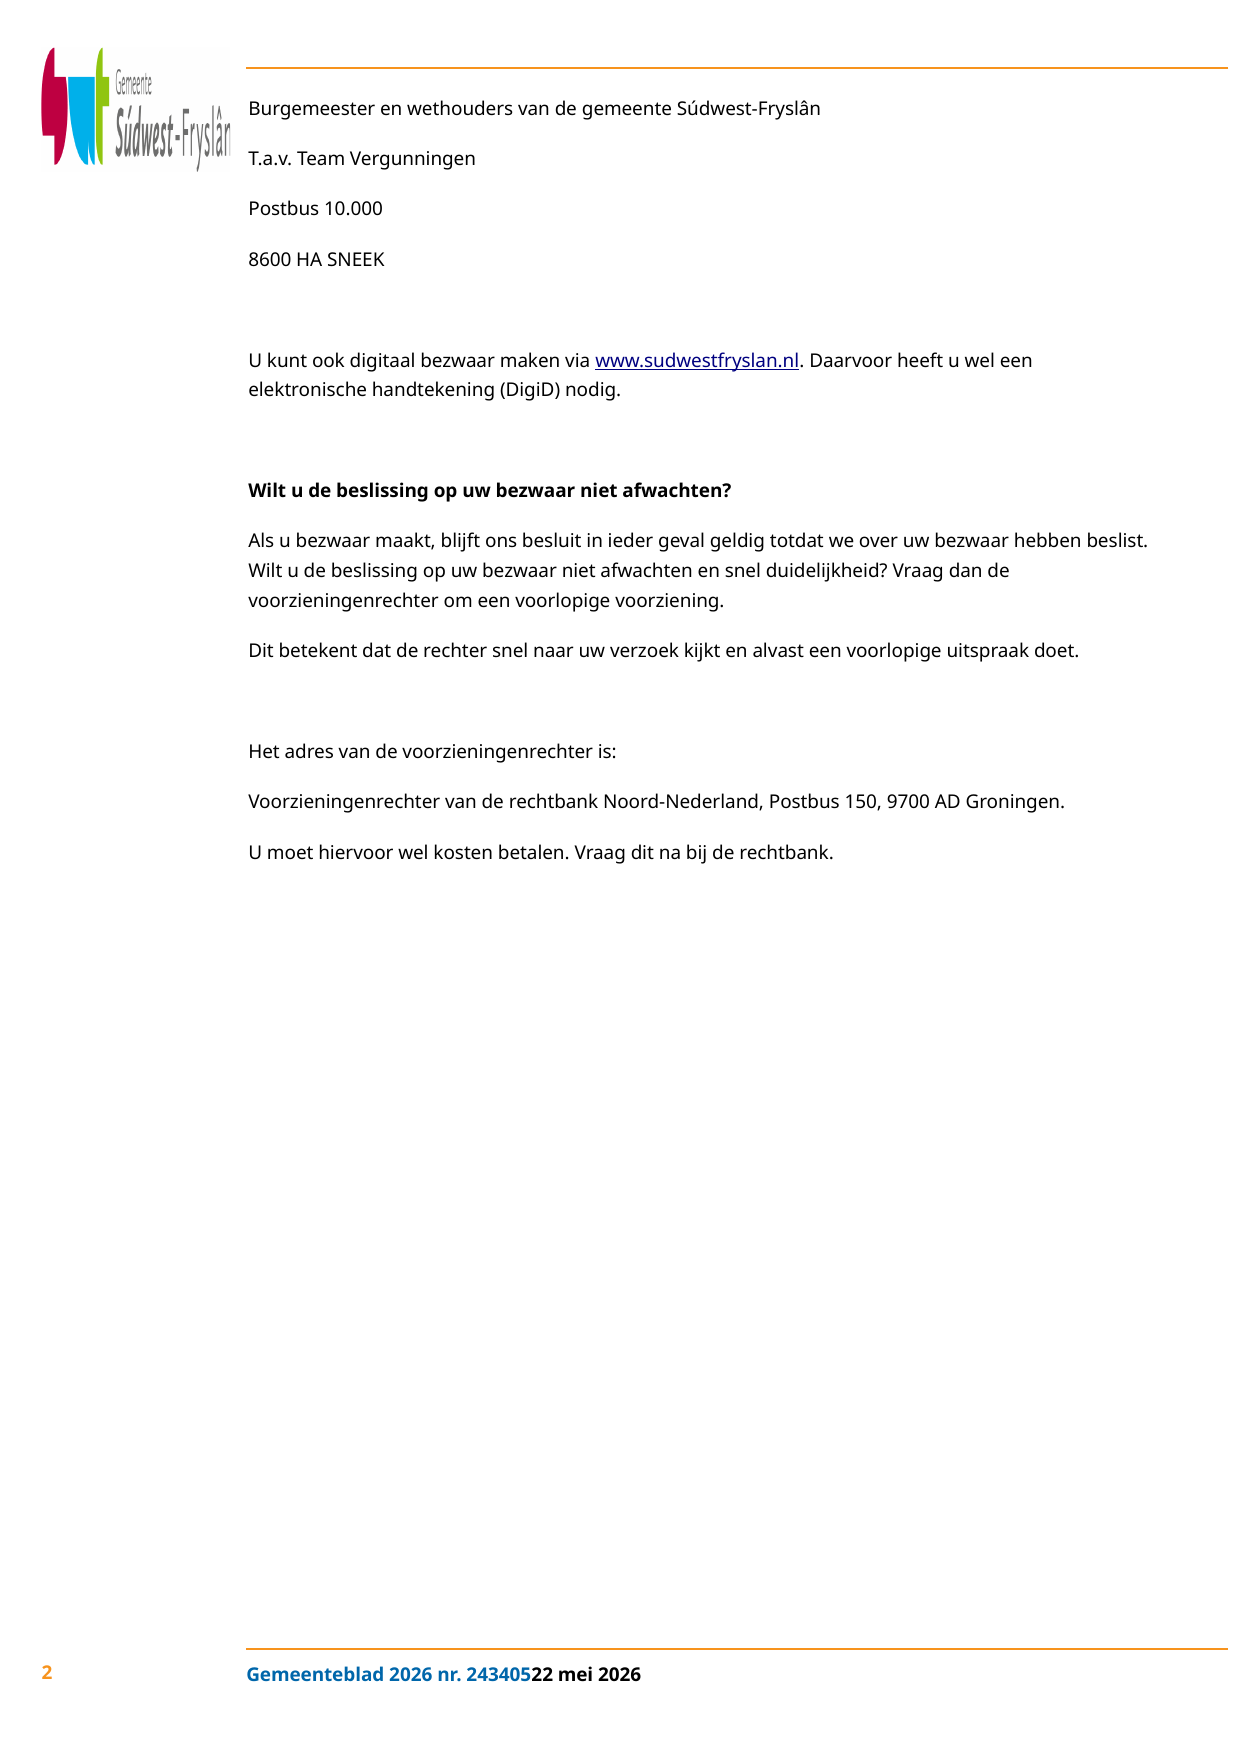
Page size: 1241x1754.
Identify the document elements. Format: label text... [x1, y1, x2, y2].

text Postbus 10.000 [248, 196, 1152, 221]
text U kunt ook digitaal bezwaar maken via www.sudwestfryslan.nl. Daarvoor heeft u wel een elektronische handtekening (DigiD) nodig. [248, 347, 1152, 402]
text Als u bezwaar maakt, blijft ons besluit in ieder geval geldig totdat we over uw bezwaar hebben beslist. Wilt u de beslissing op uw bezwaar niet afwachten en snel duidelijkheid? Vraag dan de voorzieningenrechter om een voorlopige voorziening. [248, 528, 1152, 613]
text T.a.v. Team Vergunningen [248, 145, 1152, 171]
text 8600 HA SNEEK [248, 246, 1152, 272]
text Dit betekent dat de rechter snel naar uw verzoek kijkt en alvast een voorlopige uitspraak doet. [248, 637, 1152, 663]
text U moet hiervoor wel kosten betalen. Vraag dit na bij de rechtbank. [248, 839, 1152, 865]
text Wilt u de beslissing op uw bezwaar niet afwachten? [248, 477, 1152, 503]
text Burgemeester en wethouders van de gemeente Súdwest-Fryslân [248, 95, 1152, 121]
text Het adres van de voorzieningenrechter is: [248, 738, 1152, 764]
text Voorzieningenrechter van de rechtbank Noord-Nederland, Postbus 150, 9700 AD Groningen. [248, 788, 1152, 814]
picture [41, 47, 231, 172]
